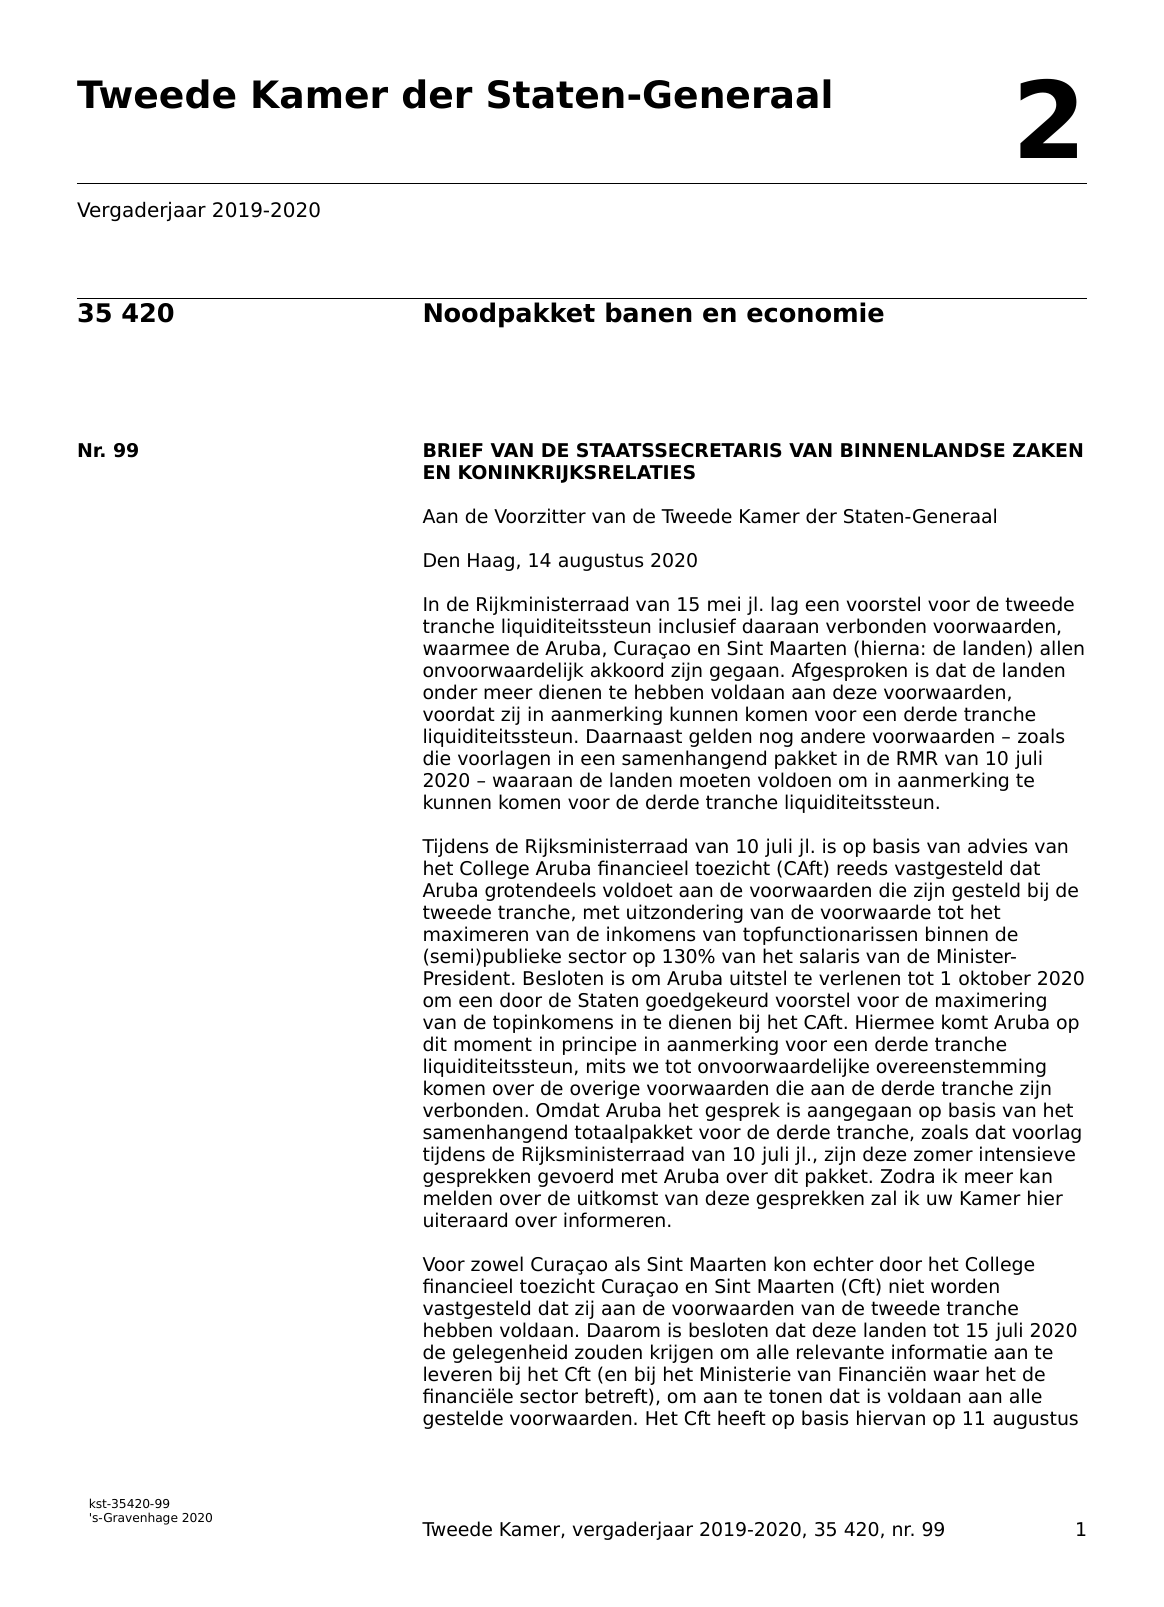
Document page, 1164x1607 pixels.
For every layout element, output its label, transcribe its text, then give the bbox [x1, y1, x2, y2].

text 's-Gravenhage 2020 [88, 1511, 323, 1525]
text kst-35420-99 [88, 1497, 323, 1511]
text Den Haag, 14 augustus 2020 [422, 550, 1087, 572]
text In de Rijkministerraad van 15 mei jl. lag een voorstel voor de tweede tranche liquiditeitssteun inclusief daaraan verbonden voorwaarden, waarmee de Aruba, Curaçao en Sint Maarten (hierna: de landen) allen onvoorwaardelijk akkoord zijn gegaan. Afgesproken is dat de landen onder meer dienen te hebben voldaan aan deze voorwaarden, voordat zij in aanmerking kunnen komen voor een derde tranche liquiditeitssteun. Daarnaast gelden nog andere voorwaarden – zoals die voorlagen in een samenhangend pakket in de RMR van 10 juli 2020 – waaraan de landen moeten voldoen om in aanmerking te kunnen komen voor de derde tranche liquiditeitssteun. [422, 594, 1087, 814]
subtitle Nr. 99 BRIEF VAN DE STAATSSECRETARIS VAN BINNENLANDSE ZAKEN EN KONINKRIJKSRELATIES [77, 440, 1087, 484]
table_header Tweede Kamer der Staten-Generaal [77, 59, 886, 183]
text Tijdens de Rijksministerraad van 10 juli jl. is op basis van advies van het College Aruba financieel toezicht (CAft) reeds vastgesteld dat Aruba grotendeels voldoet aan de voorwaarden die zijn gesteld bij de tweede tranche, met uitzondering van de voorwaarde tot het maximeren van de inkomens van topfunctionarissen binnen de (semi)publieke sector op 130% van het salaris van de Minister-President. Besloten is om Aruba uitstel te verlenen tot 1 oktober 2020 om een door de Staten goedgekeurd voorstel voor de maximering van de topinkomens in te dienen bij het CAft. Hiermee komt Aruba op dit moment in principe in aanmerking voor een derde tranche liquiditeitssteun, mits we tot onvoorwaardelijke overeenstemming komen over de overige voorwaarden die aan de derde tranche zijn verbonden. Omdat Aruba het gesprek is aangegaan op basis van het samenhangend totaalpakket voor de derde tranche, zoals dat voorlag tijdens de Rijksministerraad van 10 juli jl., zijn deze zomer intensieve gesprekken gevoerd met Aruba over dit pakket. Zodra ik meer kan melden over de uitkomst van deze gesprekken zal ik uw Kamer hier uiteraard over informeren. [422, 836, 1087, 1232]
subtitle 35 420 Noodpakket banen en economie [77, 299, 1087, 329]
text Aan de Voorzitter van de Tweede Kamer der Staten-Generaal [422, 506, 1087, 528]
table_cell Vergaderjaar 2019-2020 [77, 184, 1087, 298]
text Voor zowel Curaçao als Sint Maarten kon echter door het College financieel toezicht Curaçao en Sint Maarten (Cft) niet worden vastgesteld dat zij aan de voorwaarden van de tweede tranche hebben voldaan. Daarom is besloten dat deze landen tot 15 juli 2020 de gelegenheid zouden krijgen om alle relevante informatie aan te leveren bij het Cft (en bij het Ministerie van Financiën waar het de financiële sector betreft), om aan te tonen dat is voldaan aan alle gestelde voorwaarden. Het Cft heeft op basis hiervan op 11 augustus [422, 1254, 1087, 1430]
table_header 2 [886, 59, 1087, 183]
